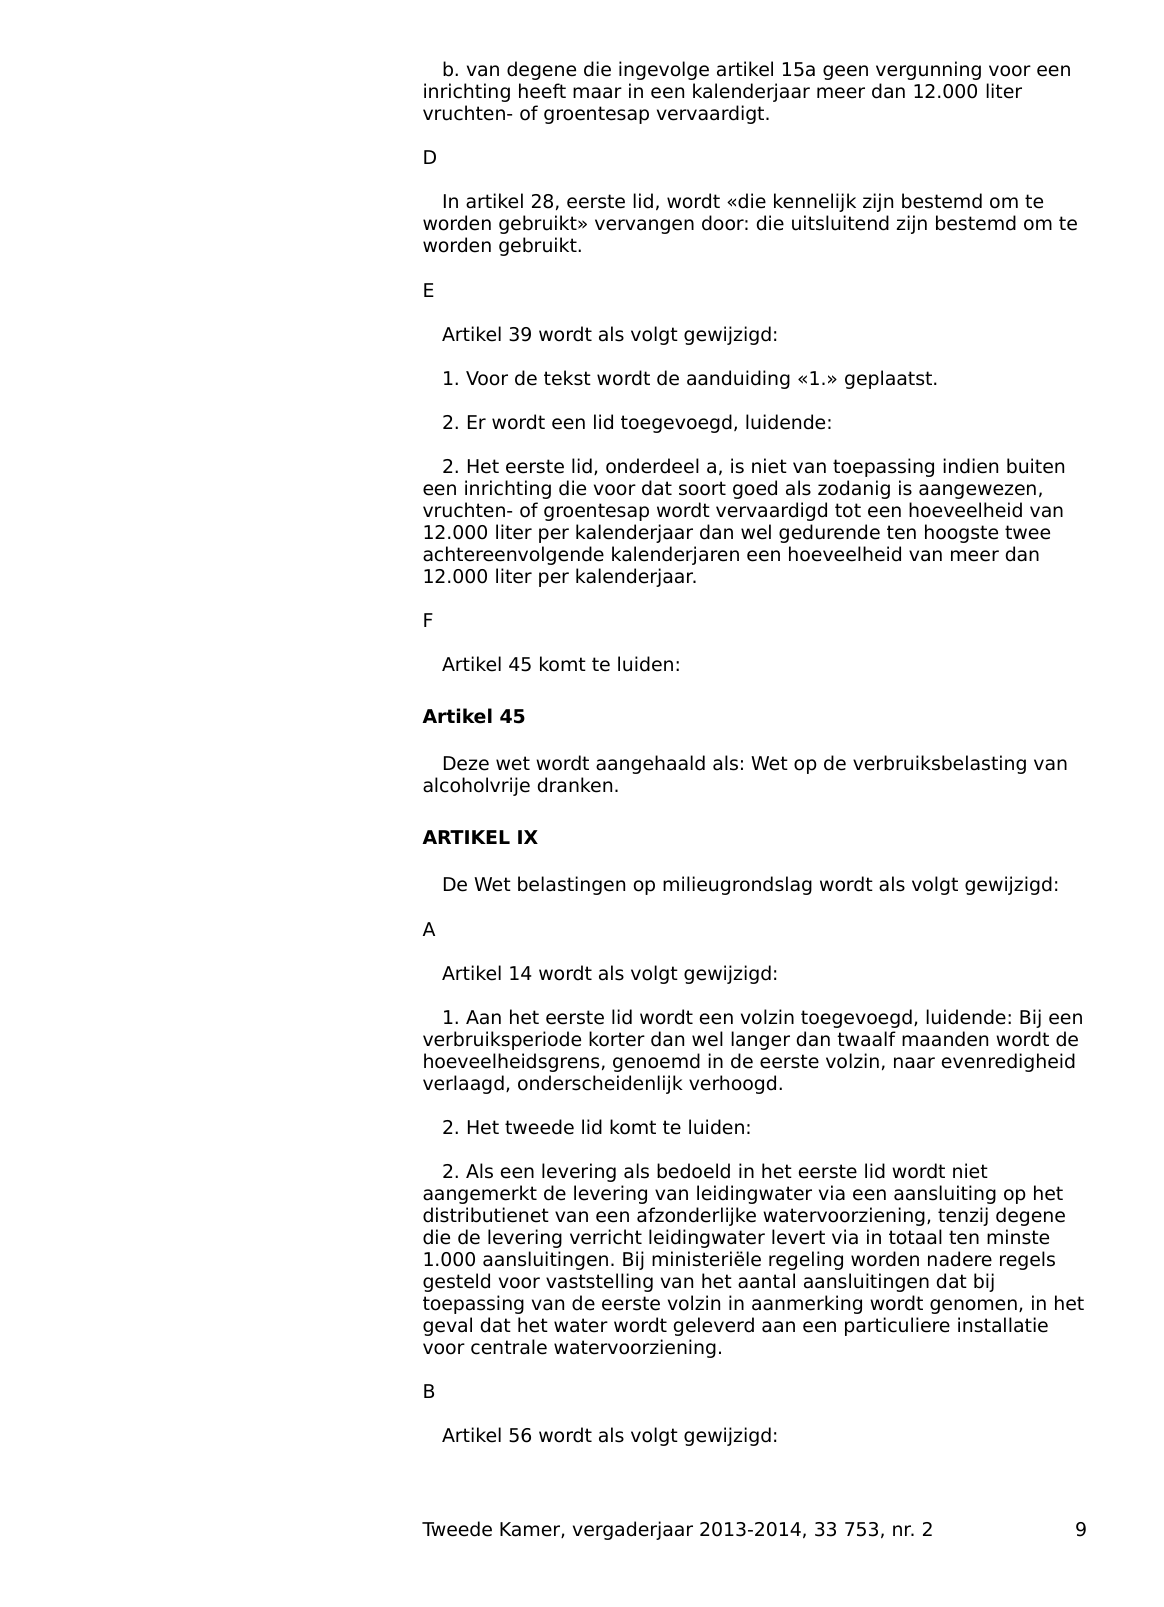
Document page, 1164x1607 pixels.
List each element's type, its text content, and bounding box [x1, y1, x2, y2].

text E [422, 279, 1087, 301]
text B [422, 1381, 1087, 1403]
text Deze wet wordt aangehaald als: Wet op de verbruiksbelasting van alcoholvrije dranken. [422, 753, 1087, 797]
text 2. Als een levering als bedoeld in het eerste lid wordt niet aangemerkt de levering van leidingwater via een aansluiting op het distributienet van een afzonderlijke watervoorziening, tenzij degene die de levering verricht leidingwater levert via in totaal ten minste 1.000 aansluitingen. Bij ministeriële regeling worden nadere regels gesteld voor vaststelling van het aantal aansluitingen dat bij toepassing van de eerste volzin in aanmerking wordt genomen, in het geval dat het water wordt geleverd aan een particuliere installatie voor centrale watervoorziening. [422, 1161, 1087, 1359]
text D [422, 147, 1087, 169]
text Artikel 14 wordt als volgt gewijzigd: [422, 963, 1087, 984]
text F [422, 610, 1087, 632]
text 2. Het eerste lid, onderdeel a, is niet van toepassing indien buiten een inrichting die voor dat soort goed als zodanig is aangewezen, vruchten- of groentesap wordt vervaardigd tot een hoeveelheid van 12.000 liter per kalenderjaar dan wel gedurende ten hoogste twee achtereenvolgende kalenderjaren een hoeveelheid van meer dan 12.000 liter per kalenderjaar. [422, 456, 1087, 588]
text In artikel 28, eerste lid, wordt «die kennelijk zijn bestemd om te worden gebruikt» vervangen door: die uitsluitend zijn bestemd om te worden gebruikt. [422, 191, 1087, 257]
text Artikel 45 komt te luiden: [422, 654, 1087, 676]
text 2. Het tweede lid komt te luiden: [422, 1117, 1087, 1139]
text 1. Aan het eerste lid wordt een volzin toegevoegd, luidende: Bij een verbruiksperiode korter dan wel langer dan twaalf maanden wordt de hoeveelheidsgrens, genoemd in de eerste volzin, naar evenredigheid verlaagd, onderscheidenlijk verhoogd. [422, 1007, 1087, 1095]
text A [422, 918, 1087, 940]
text b. van degene die ingevolge artikel 15a geen vergunning voor een inrichting heeft maar in een kalenderjaar meer dan 12.000 liter vruchten- of groentesap vervaardigt. [422, 59, 1087, 125]
text 1. Voor de tekst wordt de aanduiding «1.» geplaatst. [422, 368, 1087, 390]
text Artikel 39 wordt als volgt gewijzigd: [422, 324, 1087, 346]
subtitle ARTIKEL IX [422, 827, 1087, 849]
subtitle Artikel 45 [422, 706, 1087, 728]
text Artikel 56 wordt als volgt gewijzigd: [422, 1425, 1087, 1447]
text De Wet belastingen op milieugrondslag wordt als volgt gewijzigd: [422, 874, 1087, 896]
text 2. Er wordt een lid toegevoegd, luidende: [422, 412, 1087, 434]
